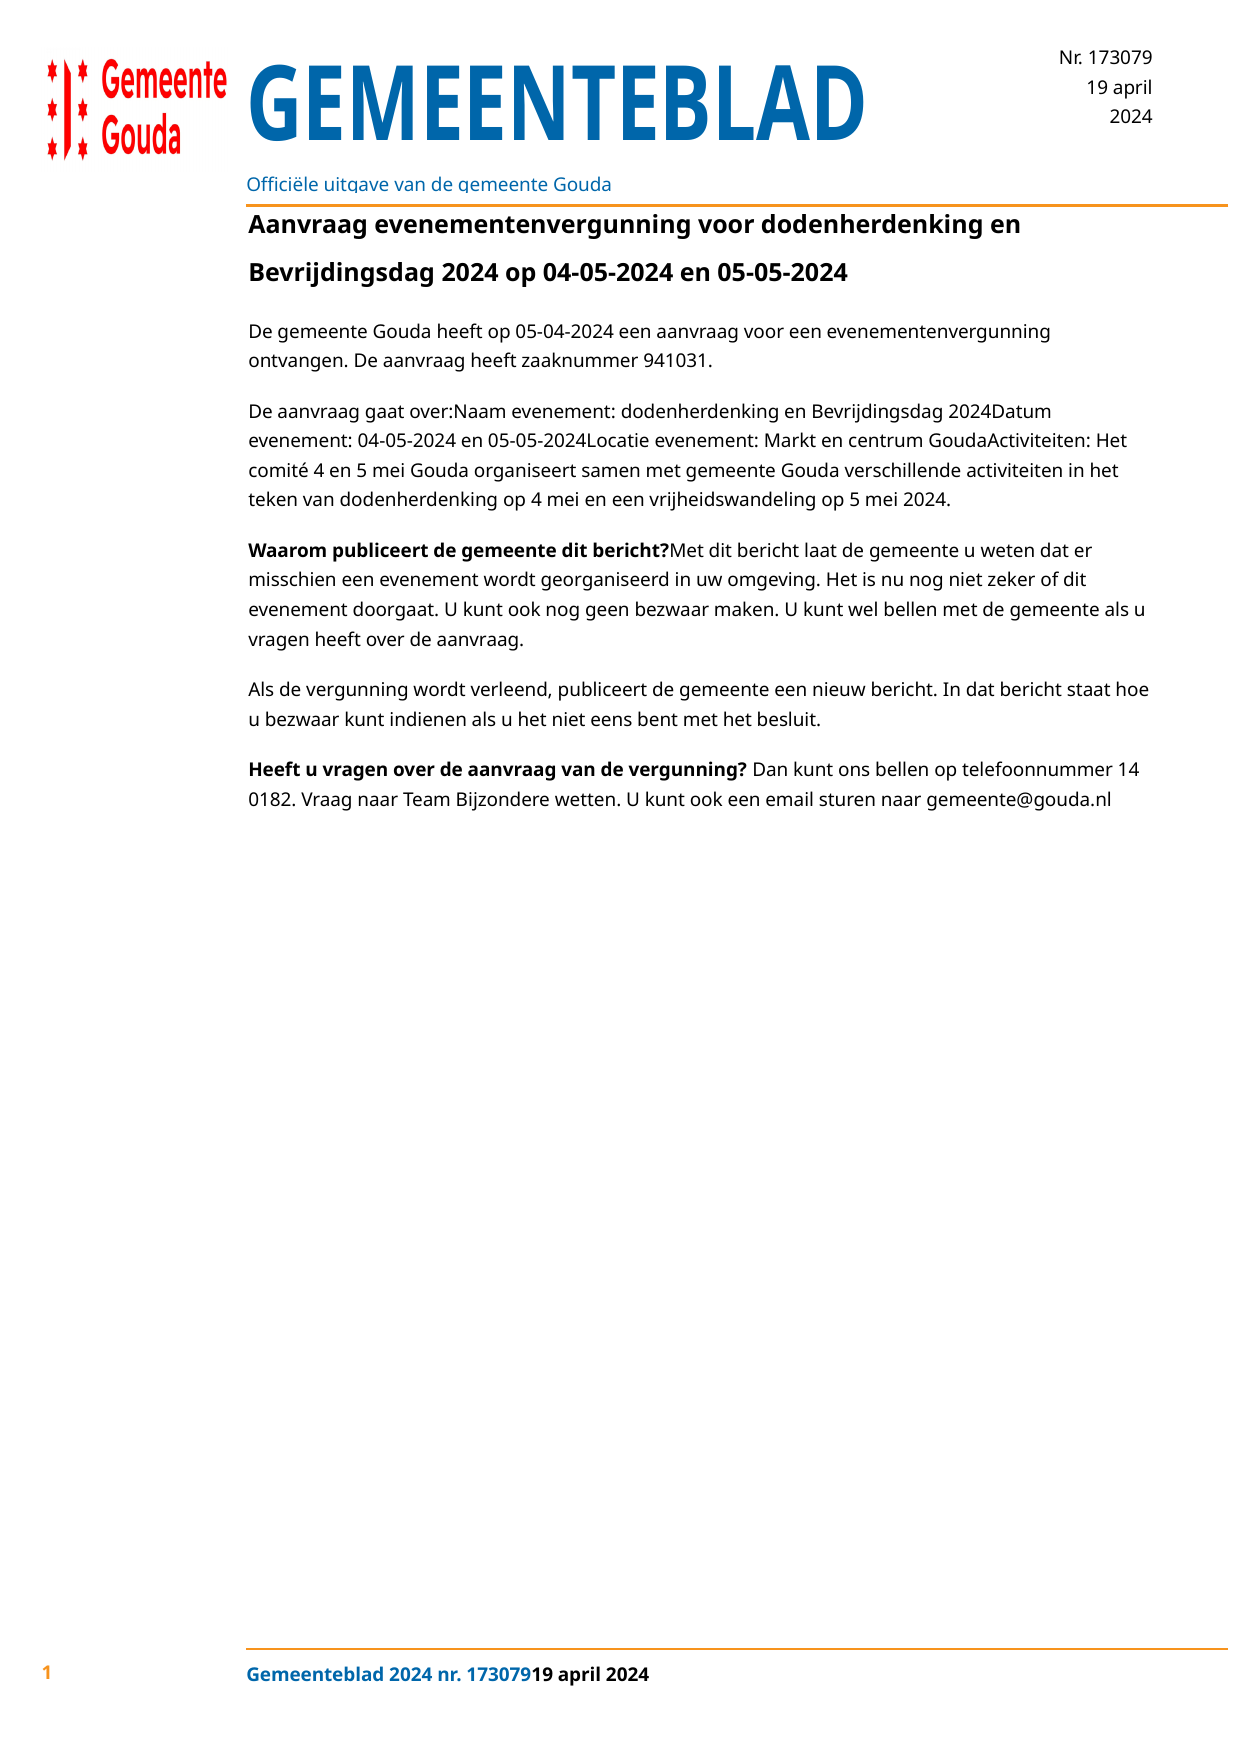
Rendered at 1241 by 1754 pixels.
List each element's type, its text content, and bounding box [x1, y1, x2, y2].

picture [41, 47, 231, 172]
text Heeft u vragen over de aanvraag van de vergunning? Dan kunt ons bellen op telefoonnummer 14 0182. Vraag naar Team Bijzondere wetten. U kunt ook een email sturen naar gemeente@gouda.nl [248, 756, 1152, 812]
text De aanvraag gaat over:Naam evenement: dodenherdenking en Bevrijdingsdag 2024Datum evenement: 04-05-2024 en 05-05-2024Locatie evenement: Markt en centrum GoudaActiviteiten: Het comité 4 en 5 mei Gouda organiseert samen met gemeente Gouda verschillende activiteiten in het teken van dodenherdenking op 4 mei en een vrijheidswandeling op 5 mei 2024. [248, 398, 1152, 512]
text Waarom publiceert de gemeente dit bericht?Met dit bericht laat de gemeente u weten dat er misschien een evenement wordt georganiseerd in uw omgeving. Het is nu nog niet zeker of dit evenement doorgaat. U kunt ook nog geen bezwaar maken. U kunt wel bellen met de gemeente als u vragen heeft over de aanvraag. [248, 537, 1152, 652]
text Aanvraag evenementenvergunning voor dodenherdenking en Bevrijdingsdag 2024 op 04-05-2024 en 05-05-2024 [248, 207, 1152, 288]
text Als de vergunning wordt verleend, publiceert de gemeente een nieuw bericht. In dat bericht staat hoe u bezwaar kunt indienen als u het niet eens bent met het besluit. [248, 676, 1152, 732]
text De gemeente Gouda heeft op 05-04-2024 een aanvraag voor een evenementenvergunning ontvangen. De aanvraag heeft zaaknummer 941031. [248, 318, 1152, 373]
